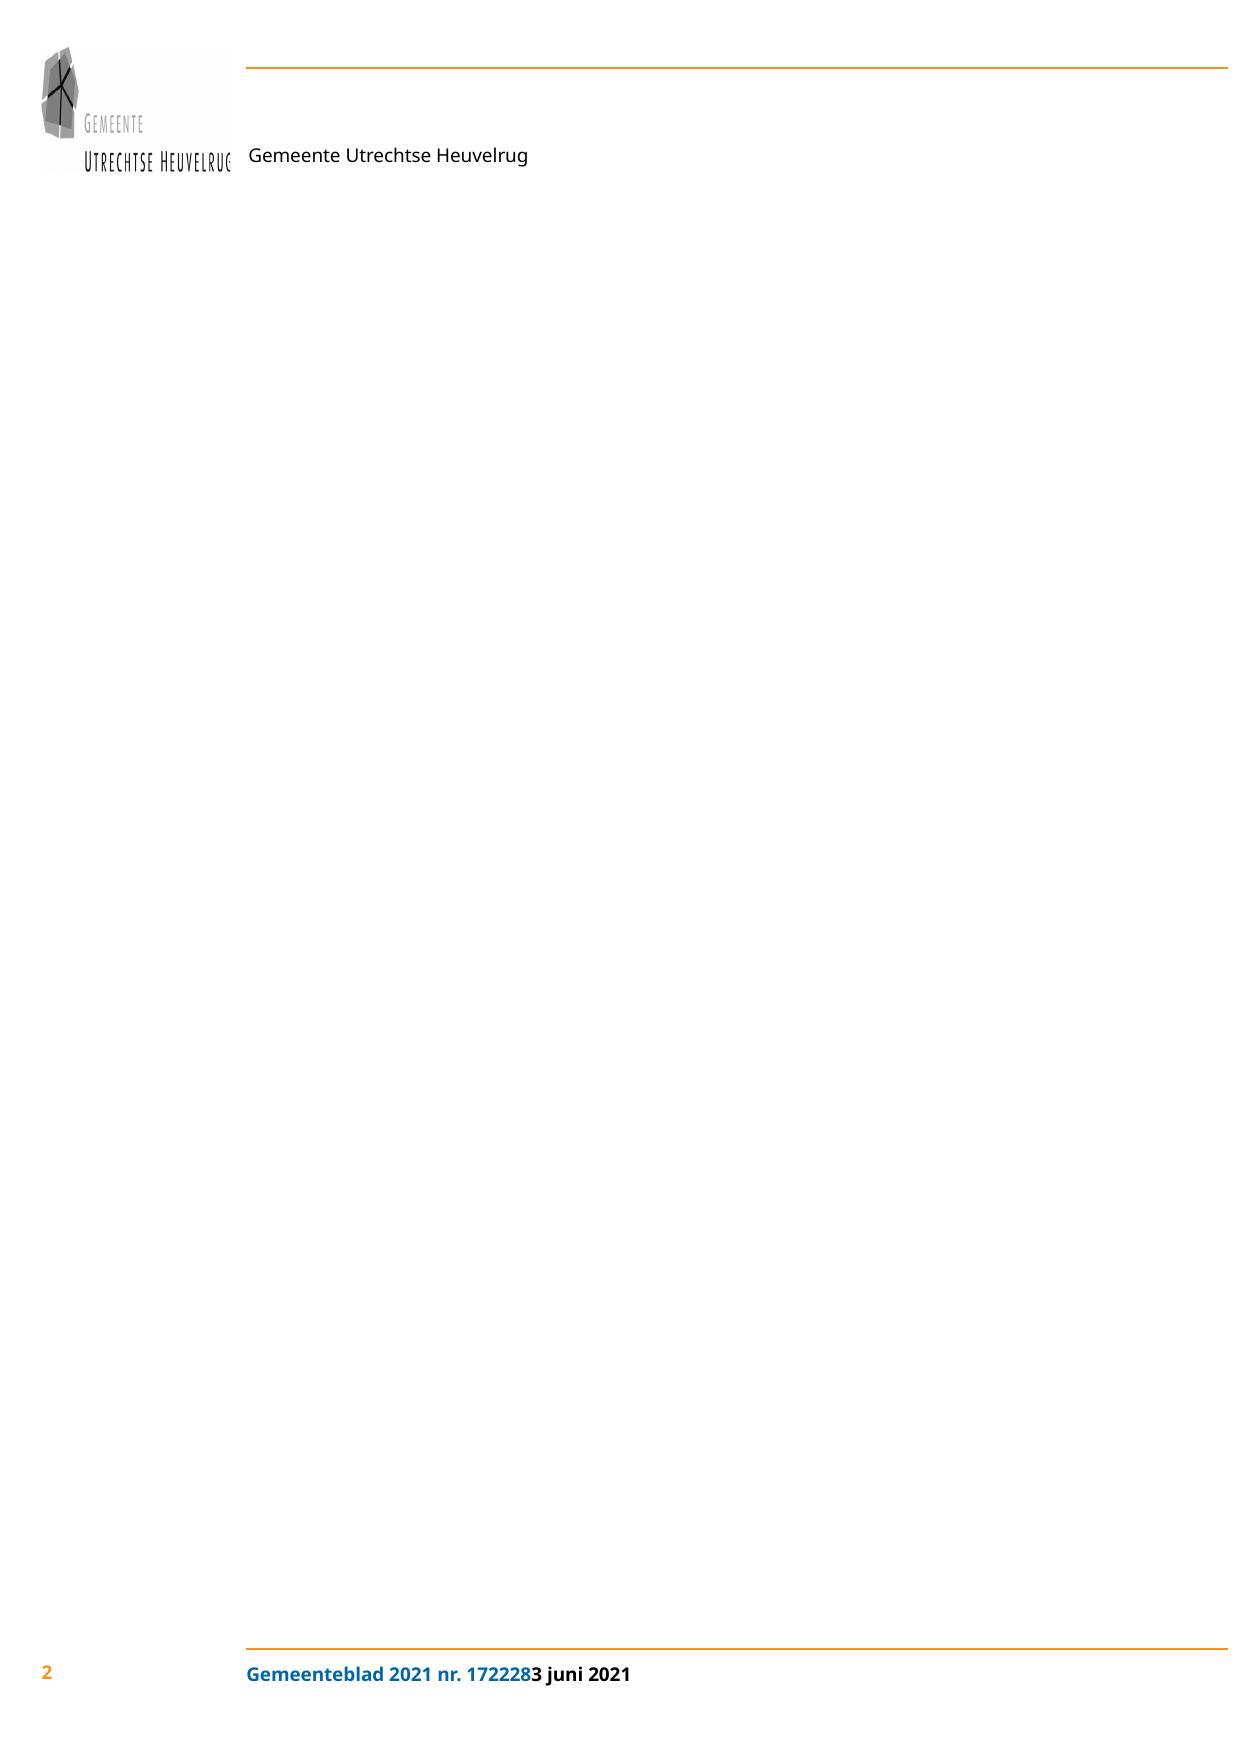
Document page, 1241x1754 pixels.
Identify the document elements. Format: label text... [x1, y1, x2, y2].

text Gemeente Utrechtse Heuvelrug [248, 143, 1152, 168]
picture [41, 47, 231, 172]
